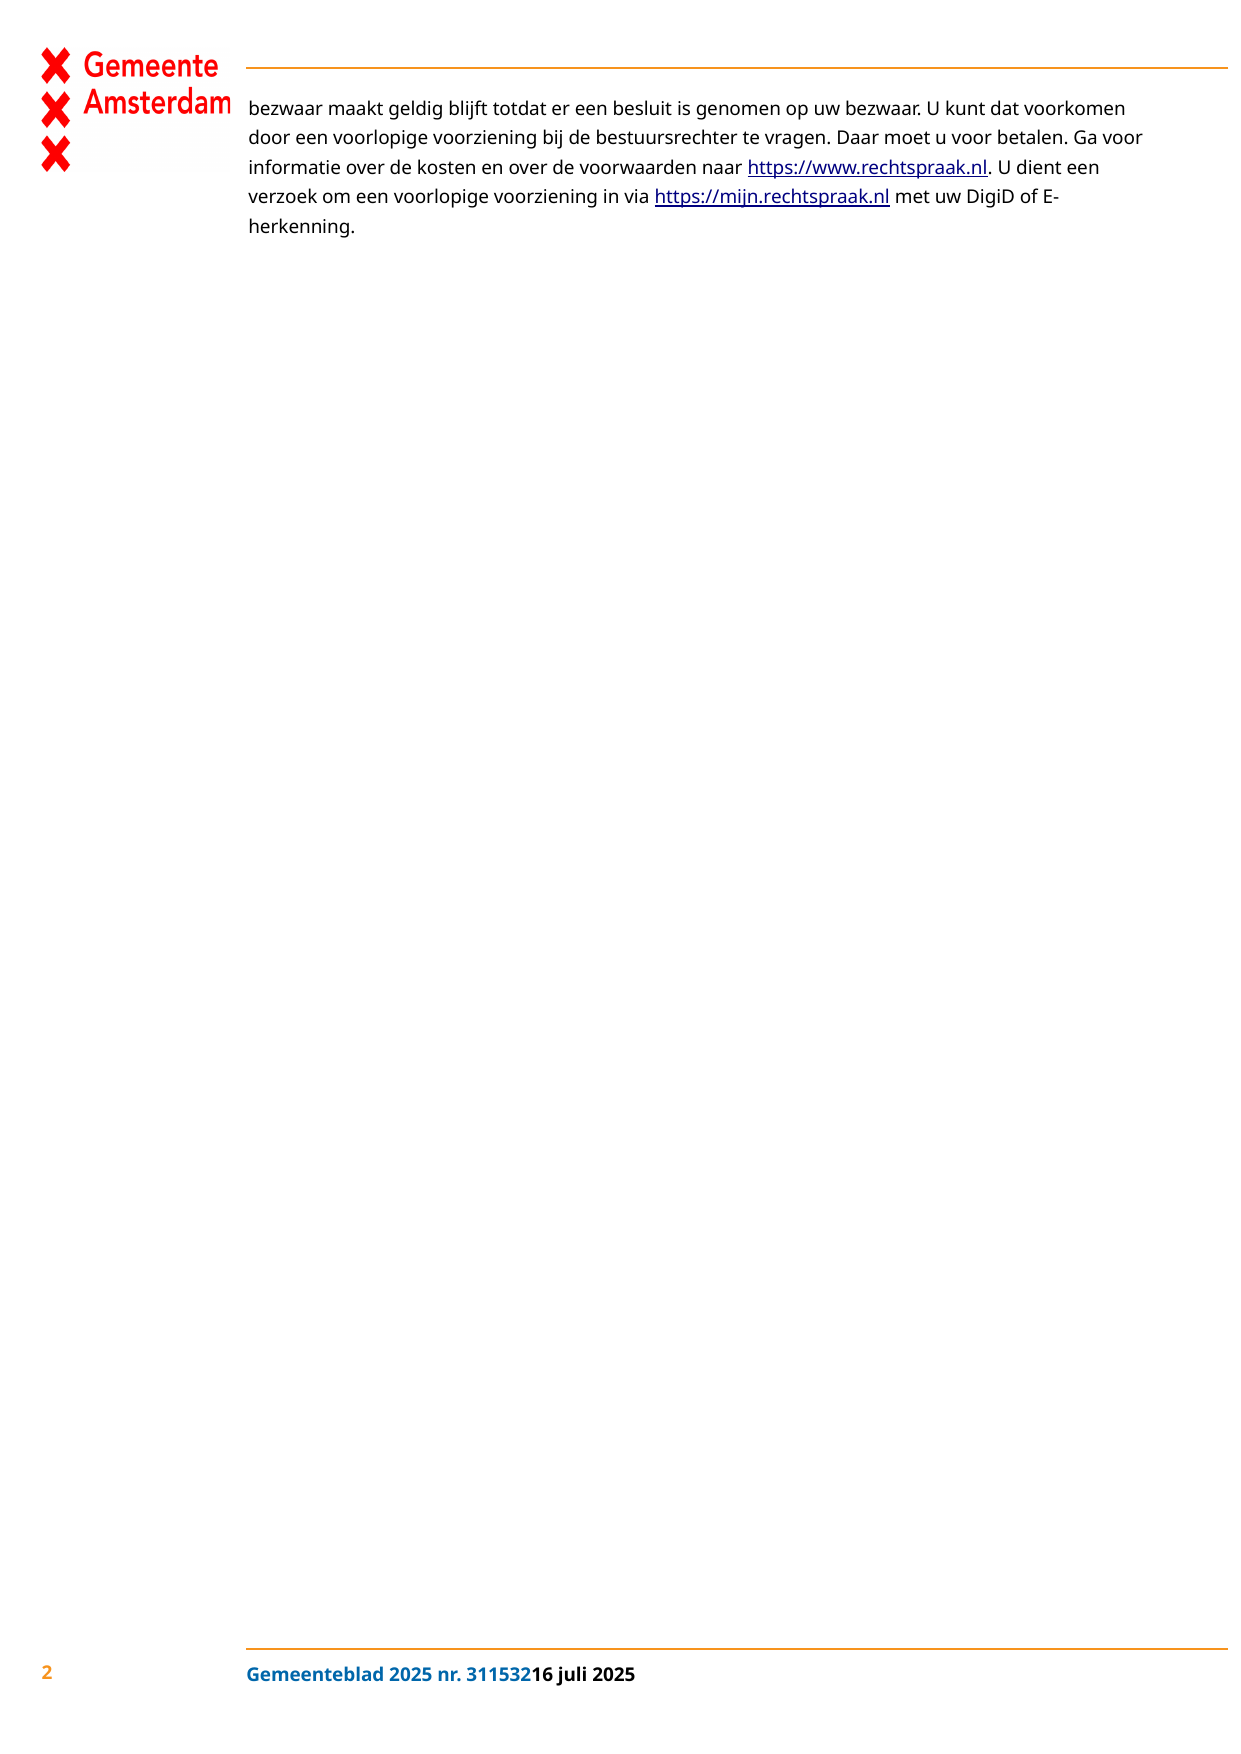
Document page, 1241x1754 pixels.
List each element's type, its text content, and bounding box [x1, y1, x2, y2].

text bezwaar maakt geldig blijft totdat er een besluit is genomen op uw bezwaar. U kunt dat voorkomen door een voorlopige voorziening bij de bestuursrechter te vragen. Daar moet u voor betalen. Ga voor informatie over de kosten en over de voorwaarden naar https://www.rechtspraak.nl. U dient een verzoek om een voorlopige voorziening in via https://mijn.rechtspraak.nl met uw DigiD of E-herkenning. [248, 95, 1152, 239]
picture [41, 47, 231, 172]
